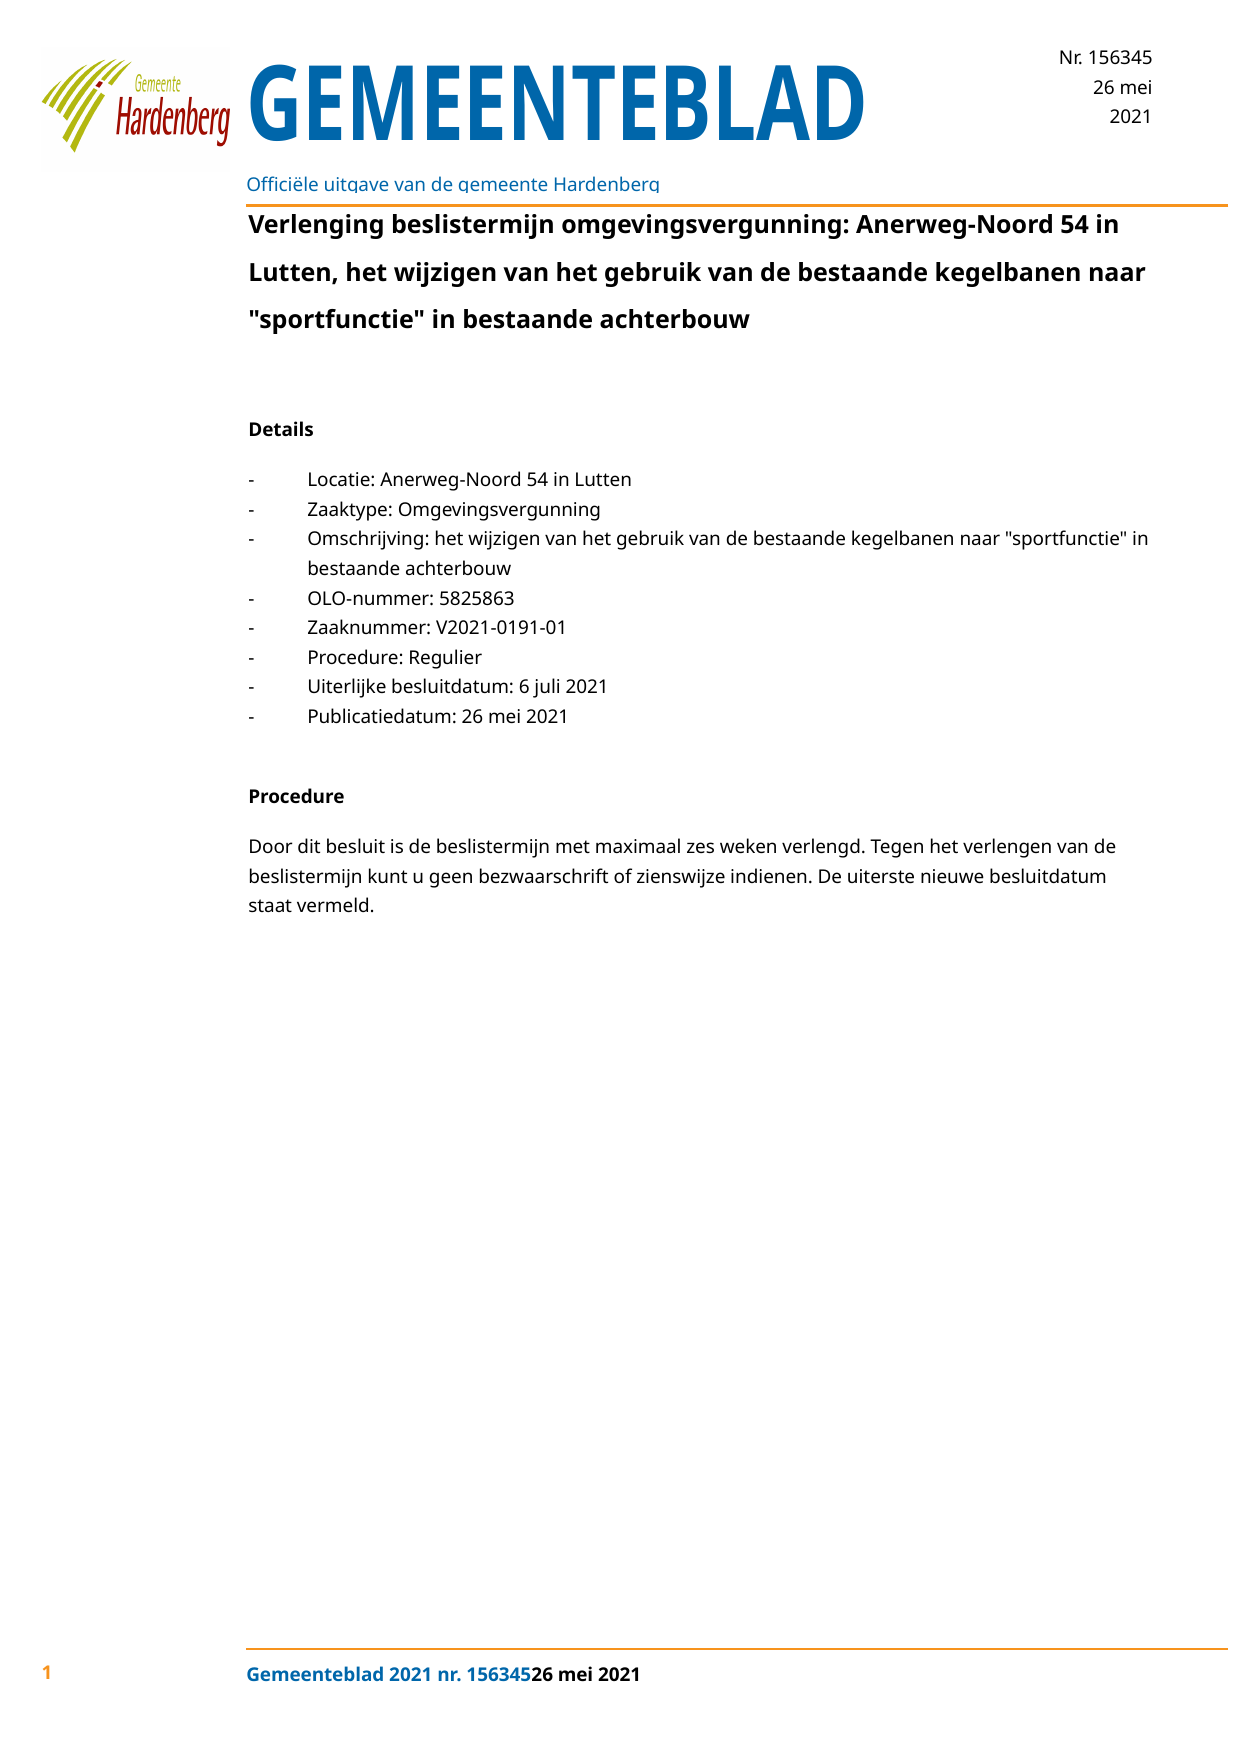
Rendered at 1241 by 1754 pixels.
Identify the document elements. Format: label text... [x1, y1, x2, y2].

list Uiterlijke besluitdatum: 6 juli 2021 [248, 673, 1152, 699]
list Omschrijving: het wijzigen van het gebruik van de bestaande kegelbanen naar "sportfunctie" in bestaande achterbouw [248, 526, 1152, 581]
list Zaaktype: Omgevingsvergunning [248, 496, 1152, 522]
text Verlenging beslistermijn omgevingsvergunning: Anerweg-Noord 54 in Lutten, het wijzigen van het gebruik van de bestaande kegelbanen naar "sportfunctie" in bestaande achterbouw [248, 207, 1152, 336]
list Procedure: Regulier [248, 644, 1152, 669]
text Procedure [248, 783, 1152, 809]
picture [41, 47, 231, 172]
list OLO-nummer: 5825863 [248, 585, 1152, 610]
text Details [248, 416, 1152, 442]
list Zaaknummer: V2021-0191-01 [248, 614, 1152, 640]
list Locatie: Anerweg-Noord 54 in Lutten [248, 466, 1152, 492]
text Door dit besluit is de beslistermijn met maximaal zes weken verlengd. Tegen het verlengen van de beslistermijn kunt u geen bezwaarschrift of zienswijze indienen. De uiterste nieuwe besluitdatum staat vermeld. [248, 833, 1152, 918]
list Publicatiedatum: 26 mei 2021 [248, 703, 1152, 729]
